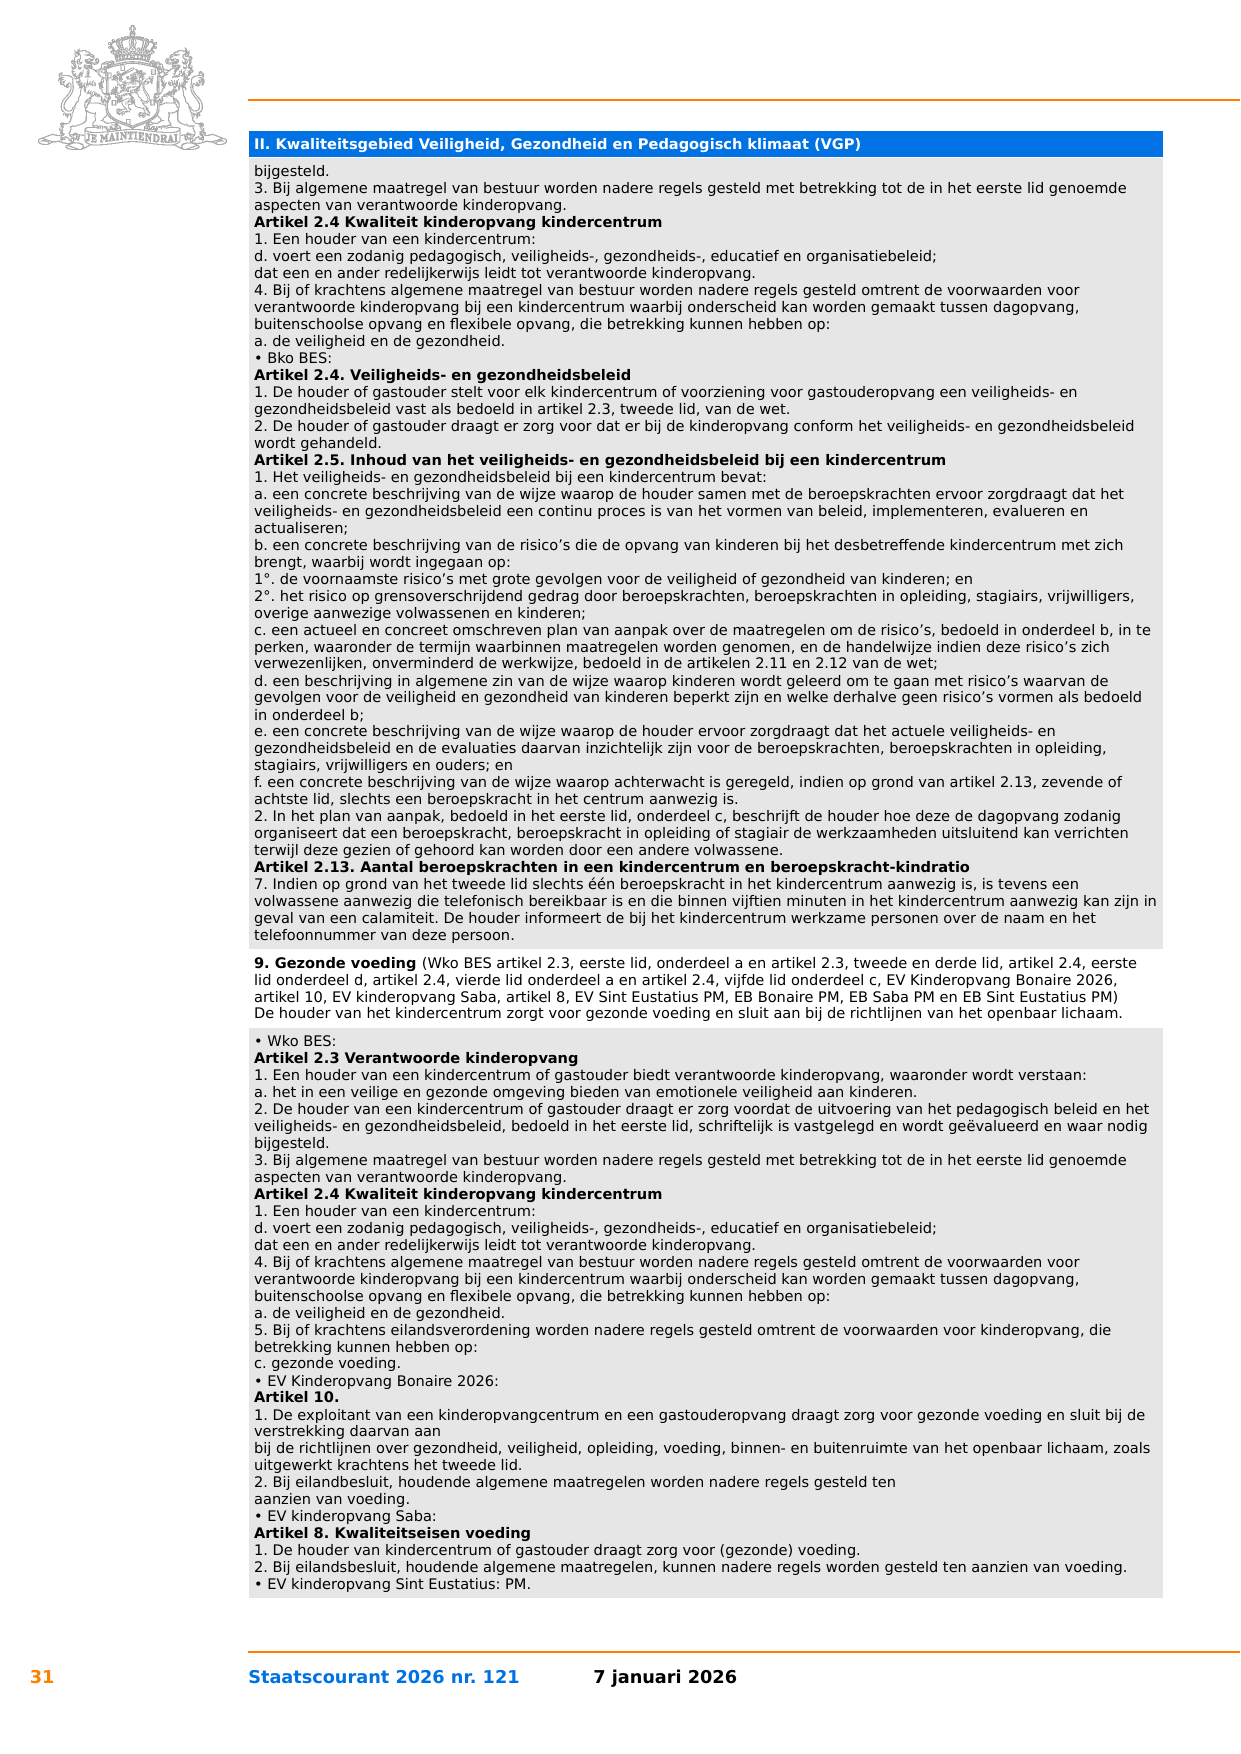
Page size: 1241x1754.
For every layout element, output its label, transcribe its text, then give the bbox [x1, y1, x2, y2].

table_header II. Kwaliteitsgebied Veiligheid, Gezondheid en Pedagogisch klimaat (VGP) [249, 131, 1163, 157]
table_cell 9. Gezonde voeding (Wko BES artikel 2.3, eerste lid, onderdeel a en artikel 2.3, tweede en derde lid, artikel 2.4, eerste lid onderdeel d, artikel 2.4, vierde lid onderdeel a en artikel 2.4, vijfde lid onderdeel c, EV Kinderopvang Bonaire 2026, artikel 10, EV kinderopvang Saba, artikel 8, EV Sint Eustatius PM, EB Bonaire PM, EB Saba PM en EB Sint Eustatius PM) De houder van het kindercentrum zorgt voor gezonde voeding en sluit aan bij de richtlijnen van het openbaar lichaam. [249, 950, 1163, 1027]
table_cell bijgesteld. 3. Bij algemene maatregel van bestuur worden nadere regels gesteld met betrekking tot de in het eerste lid genoemde aspecten van verantwoorde kinderopvang. Artikel 2.4 Kwaliteit kinderopvang kindercentrum 1. Een houder van een kindercentrum: d. voert een zodanig pedagogisch, veiligheids-, gezondheids-, educatief en organisatiebeleid; dat een en ander redelijkerwijs leidt tot verantwoorde kinderopvang. 4. Bij of krachtens algemene maatregel van bestuur worden nadere regels gesteld omtrent de voorwaarden voor verantwoorde kinderopvang bij een kindercentrum waarbij onderscheid kan worden gemaakt tussen dagopvang, buitenschoolse opvang en flexibele opvang, die betrekking kunnen hebben op: a. de veiligheid en de gezondheid. • Bko BES: Artikel 2.4. Veiligheids- en gezondheidsbeleid 1. De houder of gastouder stelt voor elk kindercentrum of voorziening voor gastouderopvang een veiligheids- en gezondheidsbeleid vast als bedoeld in artikel 2.3, tweede lid, van de wet. 2. De houder of gastouder draagt er zorg voor dat er bij de kinderopvang conform het veiligheids- en gezondheidsbeleid wordt gehandeld. Artikel 2.5. Inhoud van het veiligheids- en gezondheidsbeleid bij een kindercentrum 1. Het veiligheids- en gezondheidsbeleid bij een kindercentrum bevat: a. een concrete beschrijving van de wijze waarop de houder samen met de beroepskrachten ervoor zorgdraagt dat het veiligheids- en gezondheidsbeleid een continu proces is van het vormen van beleid, implementeren, evalueren en actualiseren; b. een concrete beschrijving van de risico’s die de opvang van kinderen bij het desbetreffende kindercentrum met zich brengt, waarbij wordt ingegaan op: 1°. de voornaamste risico’s met grote gevolgen voor de veiligheid of gezondheid van kinderen; en 2°. het risico op grensoverschrijdend gedrag door beroepskrachten, beroepskrachten in opleiding, stagiairs, vrijwilligers, overige aanwezige volwassenen en kinderen; c. een actueel en concreet omschreven plan van aanpak over de maatregelen om de risico’s, bedoeld in onderdeel b, in te perken, waaronder de termijn waarbinnen maatregelen worden genomen, en de handelwijze indien deze risico’s zich verwezenlijken, onverminderd de werkwijze, bedoeld in de artikelen 2.11 en 2.12 van de wet; d. een beschrijving in algemene zin van de wijze waarop kinderen wordt geleerd om te gaan met risico’s waarvan de gevolgen voor de veiligheid en gezondheid van kinderen beperkt zijn en welke derhalve geen risico’s vormen als bedoeld in onderdeel b; e. een concrete beschrijving van de wijze waarop de houder ervoor zorgdraagt dat het actuele veiligheids- en gezondheidsbeleid en de evaluaties daarvan inzichtelijk zijn voor de beroepskrachten, beroepskrachten in opleiding, stagiairs, vrijwilligers en ouders; en f. een concrete beschrijving van de wijze waarop achterwacht is geregeld, indien op grond van artikel 2.13, zevende of achtste lid, slechts een beroepskracht in het centrum aanwezig is. 2. In het plan van aanpak, bedoeld in het eerste lid, onderdeel c, beschrijft de houder hoe deze de dagopvang zodanig organiseert dat een beroepskracht, beroepskracht in opleiding of stagiair de werkzaamheden uitsluitend kan verrichten terwijl deze gezien of gehoord kan worden door een andere volwassene. Artikel 2.13. Aantal beroepskrachten in een kindercentrum en beroepskracht-kindratio 7. Indien op grond van het tweede lid slechts één beroepskracht in het kindercentrum aanwezig is, is tevens een volwassene aanwezig die telefonisch bereikbaar is en die binnen vijftien minuten in het kindercentrum aanwezig kan zijn in geval van een calamiteit. De houder informeert de bij het kindercentrum werkzame personen over de naam en het telefoonnummer van deze persoon. [249, 158, 1163, 949]
picture [38, 25, 227, 150]
table_cell • Wko BES: Artikel 2.3 Verantwoorde kinderopvang 1. Een houder van een kindercentrum of gastouder biedt verantwoorde kinderopvang, waaronder wordt verstaan: a. het in een veilige en gezonde omgeving bieden van emotionele veiligheid aan kinderen. 2. De houder van een kindercentrum of gastouder draagt er zorg voordat de uitvoering van het pedagogisch beleid en het veiligheids- en gezondheidsbeleid, bedoeld in het eerste lid, schriftelijk is vastgelegd en wordt geëvalueerd en waar nodig bijgesteld. 3. Bij algemene maatregel van bestuur worden nadere regels gesteld met betrekking tot de in het eerste lid genoemde aspecten van verantwoorde kinderopvang. Artikel 2.4 Kwaliteit kinderopvang kindercentrum 1. Een houder van een kindercentrum: d. voert een zodanig pedagogisch, veiligheids-, gezondheids-, educatief en organisatiebeleid; dat een en ander redelijkerwijs leidt tot verantwoorde kinderopvang. 4. Bij of krachtens algemene maatregel van bestuur worden nadere regels gesteld omtrent de voorwaarden voor verantwoorde kinderopvang bij een kindercentrum waarbij onderscheid kan worden gemaakt tussen dagopvang, buitenschoolse opvang en flexibele opvang, die betrekking kunnen hebben op: a. de veiligheid en de gezondheid. 5. Bij of krachtens eilandsverordening worden nadere regels gesteld omtrent de voorwaarden voor kinderopvang, die betrekking kunnen hebben op: c. gezonde voeding. • EV Kinderopvang Bonaire 2026: Artikel 10. 1. De exploitant van een kinderopvangcentrum en een gastouderopvang draagt zorg voor gezonde voeding en sluit bij de verstrekking daarvan aan bij de richtlijnen over gezondheid, veiligheid, opleiding, voeding, binnen- en buitenruimte van het openbaar lichaam, zoals uitgewerkt krachtens het tweede lid. 2. Bij eilandbesluit, houdende algemene maatregelen worden nadere regels gesteld ten aanzien van voeding. • EV kinderopvang Saba: Artikel 8. Kwaliteitseisen voeding 1. De houder van kindercentrum of gastouder draagt zorg voor (gezonde) voeding. 2. Bij eilandsbesluit, houdende algemene maatregelen, kunnen nadere regels worden gesteld ten aanzien van voeding. • EV kinderopvang Sint Eustatius: PM. [249, 1028, 1163, 1598]
